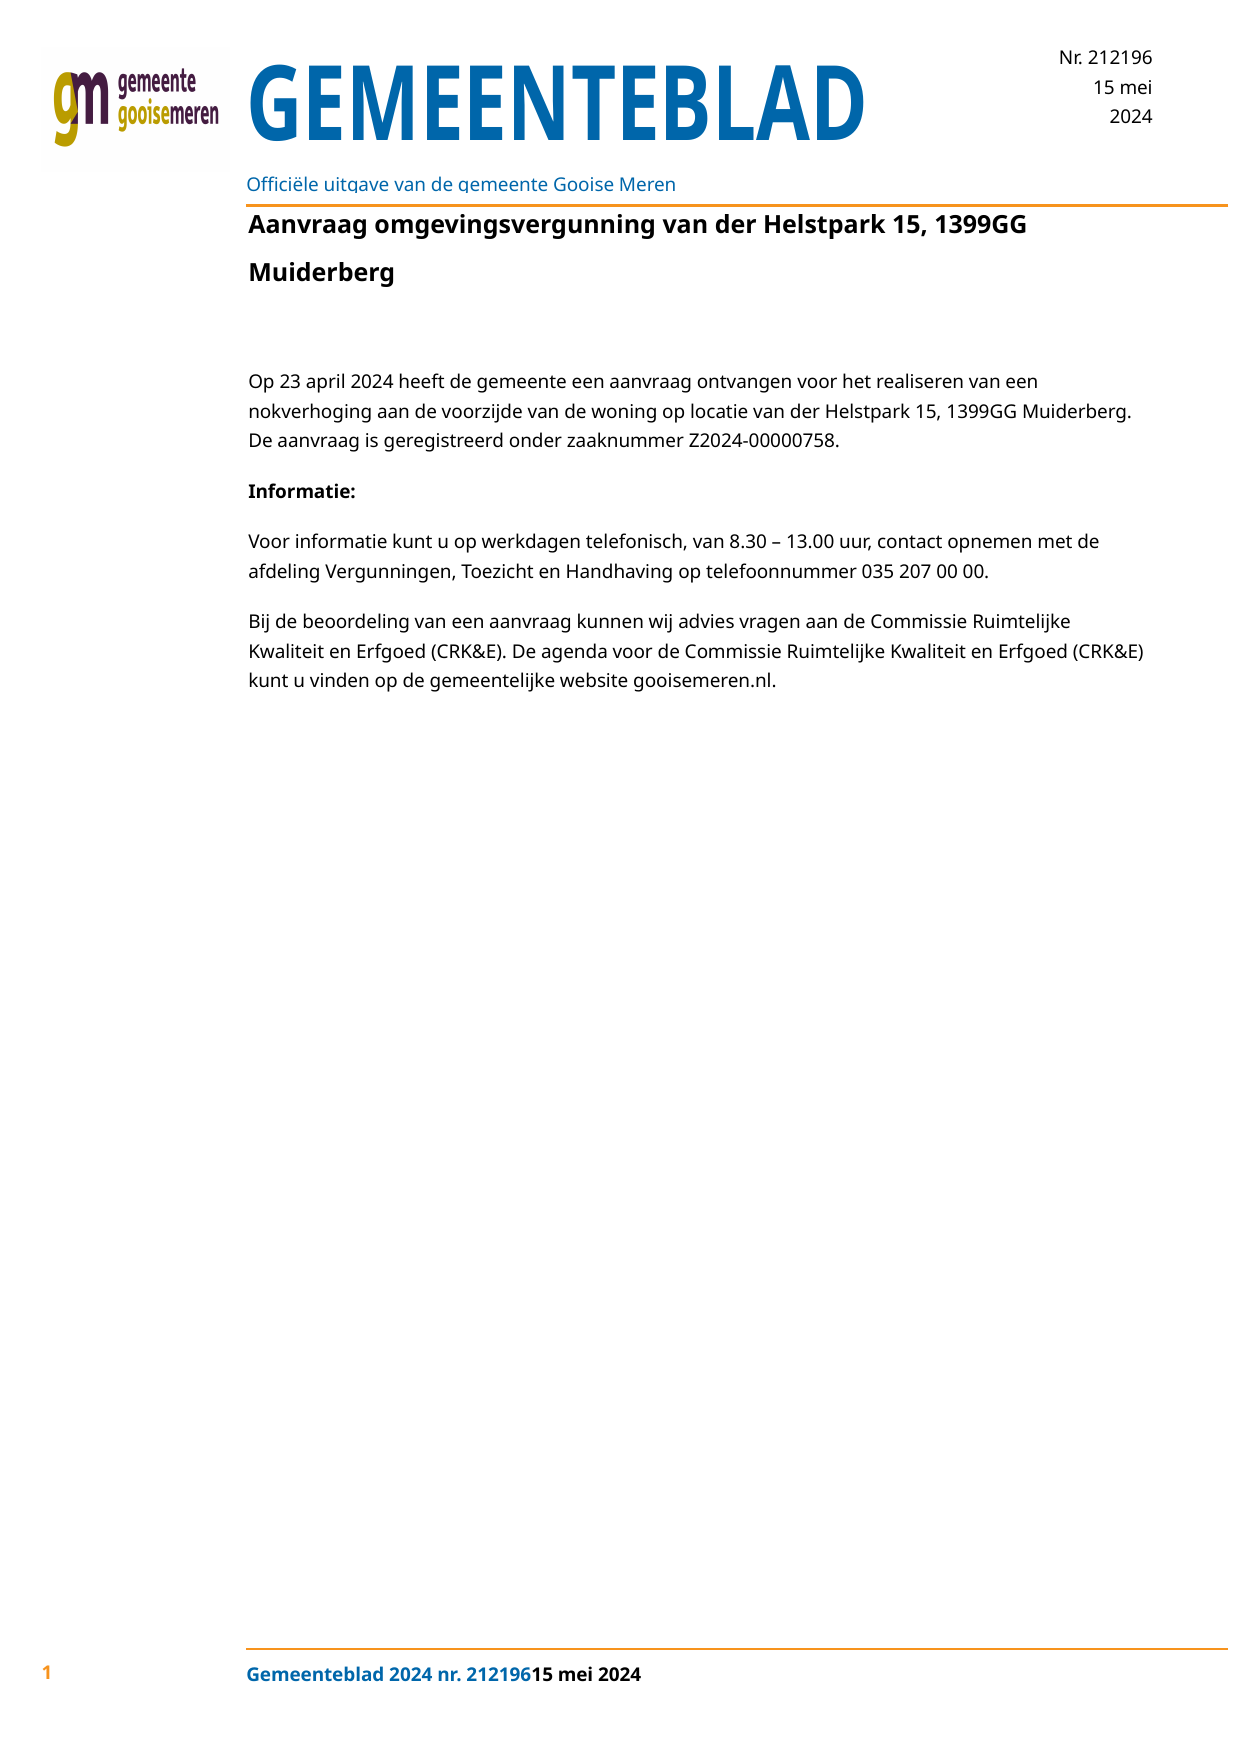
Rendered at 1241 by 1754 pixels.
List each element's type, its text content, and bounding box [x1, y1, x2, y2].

text Informatie: [248, 478, 1152, 504]
picture [41, 47, 231, 172]
text Op 23 april 2024 heeft de gemeente een aanvraag ontvangen voor het realiseren van een nokverhoging aan de voorzijde van de woning op locatie van der Helstpark 15, 1399GG Muiderberg. De aanvraag is geregistreerd onder zaaknummer Z2024-00000758. [248, 368, 1152, 453]
text Voor informatie kunt u op werkdagen telefonisch, van 8.30 – 13.00 uur, contact opnemen met de afdeling Vergunningen, Toezicht en Handhaving op telefoonnummer 035 207 00 00. [248, 528, 1152, 584]
text Aanvraag omgevingsvergunning van der Helstpark 15, 1399GG Muiderberg [248, 207, 1152, 288]
text Bij de beoordeling van een aanvraag kunnen wij advies vragen aan de Commissie Ruimtelijke Kwaliteit en Erfgoed (CRK&E). De agenda voor de Commissie Ruimtelijke Kwaliteit en Erfgoed (CRK&E) kunt u vinden op de gemeentelijke website gooisemeren.nl. [248, 608, 1152, 693]
